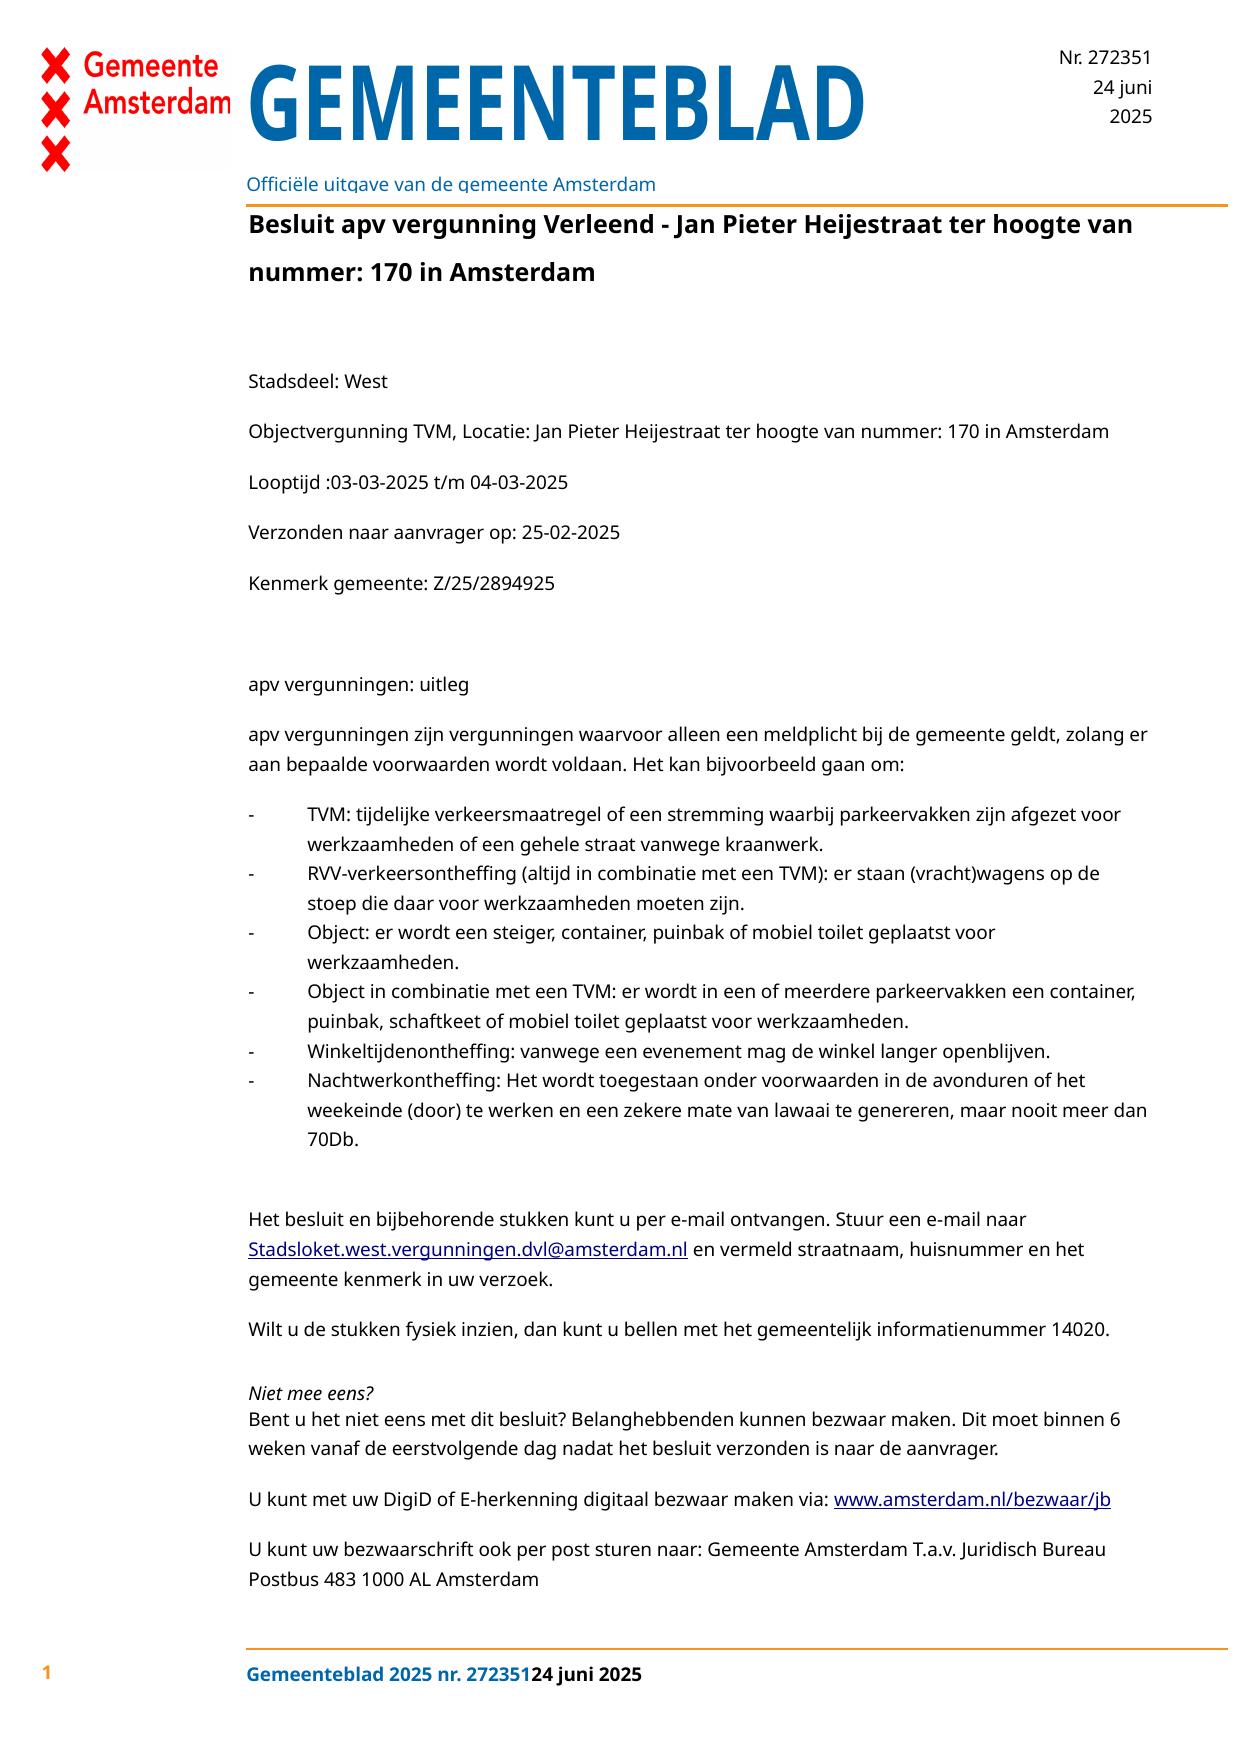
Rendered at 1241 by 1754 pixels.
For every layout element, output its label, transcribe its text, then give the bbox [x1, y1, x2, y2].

text Het besluit en bijbehorende stukken kunt u per e-mail ontvangen. Stuur een e-mail naar Stadsloket.west.vergunningen.dvl@amsterdam.nl en vermeld straatnaam, huisnummer en het gemeente kenmerk in uw verzoek. [248, 1207, 1152, 1292]
text U kunt uw bezwaarschrift ook per post sturen naar: Gemeente Amsterdam T.a.v. Juridisch Bureau Postbus 483 1000 AL Amsterdam [248, 1536, 1152, 1592]
list Winkeltijdenontheffing: vanwege een evenement mag de winkel langer openblijven. [248, 1038, 1152, 1064]
text Verzonden naar aanvrager op: 25-02-2025 [248, 519, 1152, 545]
text Wilt u de stukken fysiek inzien, dan kunt u bellen met het gemeentelijk informatienummer 14020. [248, 1316, 1152, 1342]
text apv vergunningen zijn vergunningen waarvoor alleen een meldplicht bij de gemeente geldt, zolang er aan bepaalde voorwaarden wordt voldaan. Het kan bijvoorbeeld gaan om: [248, 721, 1152, 777]
text apv vergunningen: uitleg [248, 671, 1152, 697]
text Besluit apv vergunning Verleend - Jan Pieter Heijestraat ter hoogte van nummer: 170 in Amsterdam [248, 207, 1152, 288]
text Objectvergunning TVM, Locatie: Jan Pieter Heijestraat ter hoogte van nummer: 170 in Amsterdam [248, 419, 1152, 444]
list TVM: tijdelijke verkeersmaatregel of een stremming waarbij parkeervakken zijn afgezet voor werkzaamheden of een gehele straat vanwege kraanwerk. [248, 801, 1152, 857]
list Nachtwerkontheffing: Het wordt toegestaan onder voorwaarden in de avonduren of het weekeinde (door) te werken en een zekere mate van lawaai te genereren, maar nooit meer dan 70Db. [248, 1067, 1152, 1152]
list RVV-verkeersontheffing (altijd in combinatie met een TVM): er staan (vracht)wagens op de stoep die daar voor werkzaamheden moeten zijn. [248, 860, 1152, 916]
list Object: er wordt een steiger, container, puinbak of mobiel toilet geplaatst voor werkzaamheden. [248, 919, 1152, 975]
text Kenmerk gemeente: Z/25/2894925 [248, 570, 1152, 596]
text Bent u het niet eens met dit besluit? Belanghebbenden kunnen bezwaar maken. Dit moet binnen 6 weken vanaf de eerstvolgende dag nadat het besluit verzonden is naar de aanvrager. [248, 1406, 1152, 1461]
text Looptijd :03-03-2025 t/m 04-03-2025 [248, 469, 1152, 495]
text Niet mee eens? [248, 1380, 1152, 1406]
list Object in combinatie met een TVM: er wordt in een of meerdere parkeervakken een container, puinbak, schaftkeet of mobiel toilet geplaatst voor werkzaamheden. [248, 979, 1152, 1034]
text Stadsdeel: West [248, 368, 1152, 394]
picture [41, 47, 231, 172]
text U kunt met uw DigiD of E-herkenning digitaal bezwaar maken via: www.amsterdam.nl/bezwaar/jb [248, 1486, 1152, 1512]
